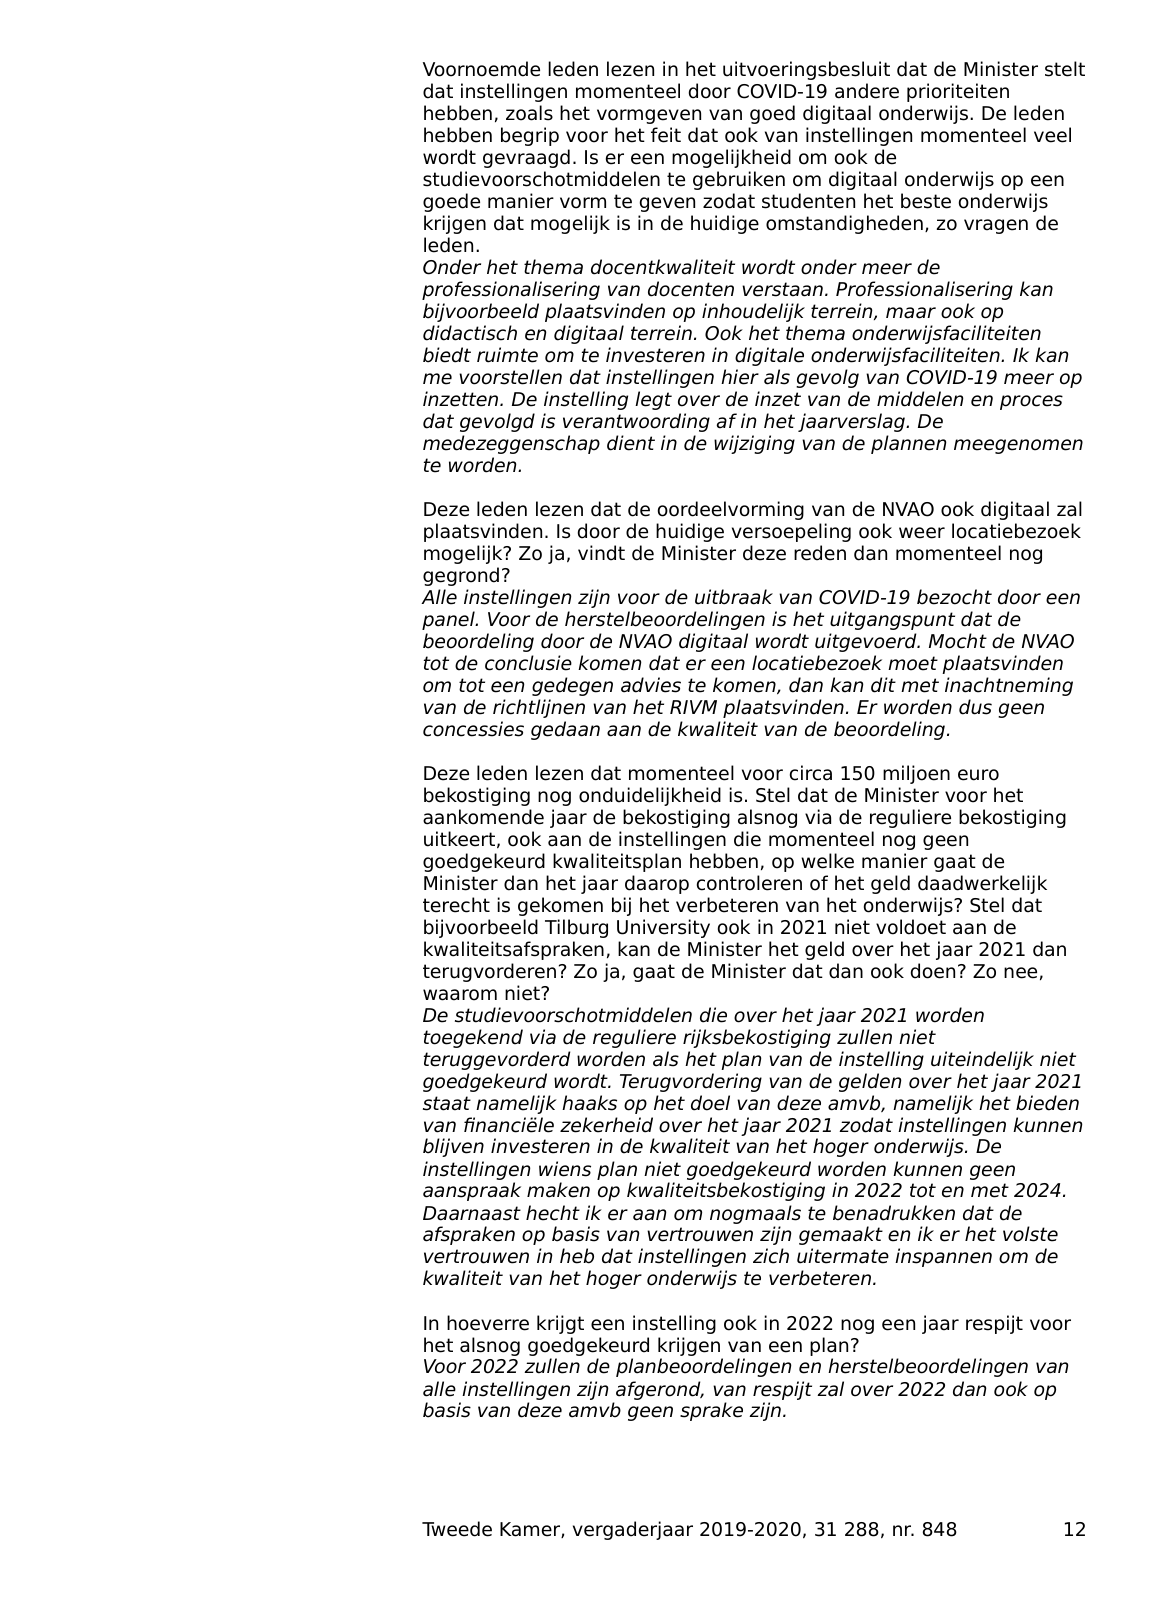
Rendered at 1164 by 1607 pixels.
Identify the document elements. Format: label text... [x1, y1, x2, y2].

text Voornoemde leden lezen in het uitvoeringsbesluit dat de Minister stelt dat instellingen momenteel door COVID-19 andere prioriteiten hebben, zoals het vormgeven van goed digitaal onderwijs. De leden hebben begrip voor het feit dat ook van instellingen momenteel veel wordt gevraagd. Is er een mogelijkheid om ook de studievoorschotmiddelen te gebruiken om digitaal onderwijs op een goede manier vorm te geven zodat studenten het beste onderwijs krijgen dat mogelijk is in de huidige omstandigheden, zo vragen de leden. [422, 59, 1087, 257]
text Onder het thema docentkwaliteit wordt onder meer de professionalisering van docenten verstaan. Professionalisering kan bijvoorbeeld plaatsvinden op inhoudelijk terrein, maar ook op didactisch en digitaal terrein. Ook het thema onderwijsfaciliteiten biedt ruimte om te investeren in digitale onderwijsfaciliteiten. Ik kan me voorstellen dat instellingen hier als gevolg van COVID-19 meer op inzetten. De instelling legt over de inzet van de middelen en proces dat gevolgd is verantwoording af in het jaarverslag. De medezeggenschap dient in de wijziging van de plannen meegenomen te worden. [422, 257, 1087, 477]
text Deze leden lezen dat de oordeelvorming van de NVAO ook digitaal zal plaatsvinden. Is door de huidige versoepeling ook weer locatiebezoek mogelijk? Zo ja, vindt de Minister deze reden dan momenteel nog gegrond? [422, 499, 1087, 587]
text Deze leden lezen dat momenteel voor circa 150 miljoen euro bekostiging nog onduidelijkheid is. Stel dat de Minister voor het aankomende jaar de bekostiging alsnog via de reguliere bekostiging uitkeert, ook aan de instellingen die momenteel nog geen goedgekeurd kwaliteitsplan hebben, op welke manier gaat de Minister dan het jaar daarop controleren of het geld daadwerkelijk terecht is gekomen bij het verbeteren van het onderwijs? Stel dat bijvoorbeeld Tilburg University ook in 2021 niet voldoet aan de kwaliteitsafspraken, kan de Minister het geld over het jaar 2021 dan terugvorderen? Zo ja, gaat de Minister dat dan ook doen? Zo nee, waarom niet? [422, 763, 1087, 1004]
text Voor 2022 zullen de planbeoordelingen en herstelbeoordelingen van alle instellingen zijn afgerond, van respijt zal over 2022 dan ook op basis van deze amvb geen sprake zijn. [422, 1356, 1087, 1422]
text Alle instellingen zijn voor de uitbraak van COVID-19 bezocht door een panel. Voor de herstelbeoordelingen is het uitgangspunt dat de beoordeling door de NVAO digitaal wordt uitgevoerd. Mocht de NVAO tot de conclusie komen dat er een locatiebezoek moet plaatsvinden om tot een gedegen advies te komen, dan kan dit met inachtneming van de richtlijnen van het RIVM plaatsvinden. Er worden dus geen concessies gedaan aan de kwaliteit van de beoordeling. [422, 587, 1087, 741]
text De studievoorschotmiddelen die over het jaar 2021 worden toegekend via de reguliere rijksbekostiging zullen niet teruggevorderd worden als het plan van de instelling uiteindelijk niet goedgekeurd wordt. Terugvordering van de gelden over het jaar 2021 staat namelijk haaks op het doel van deze amvb, namelijk het bieden van financiële zekerheid over het jaar 2021 zodat instellingen kunnen blijven investeren in de kwaliteit van het hoger onderwijs. De instellingen wiens plan niet goedgekeurd worden kunnen geen aanspraak maken op kwaliteitsbekostiging in 2022 tot en met 2024. Daarnaast hecht ik er aan om nogmaals te benadrukken dat de afspraken op basis van vertrouwen zijn gemaakt en ik er het volste vertrouwen in heb dat instellingen zich uitermate inspannen om de kwaliteit van het hoger onderwijs te verbeteren. [422, 1004, 1087, 1290]
text In hoeverre krijgt een instelling ook in 2022 nog een jaar respijt voor het alsnog goedgekeurd krijgen van een plan? [422, 1312, 1087, 1356]
